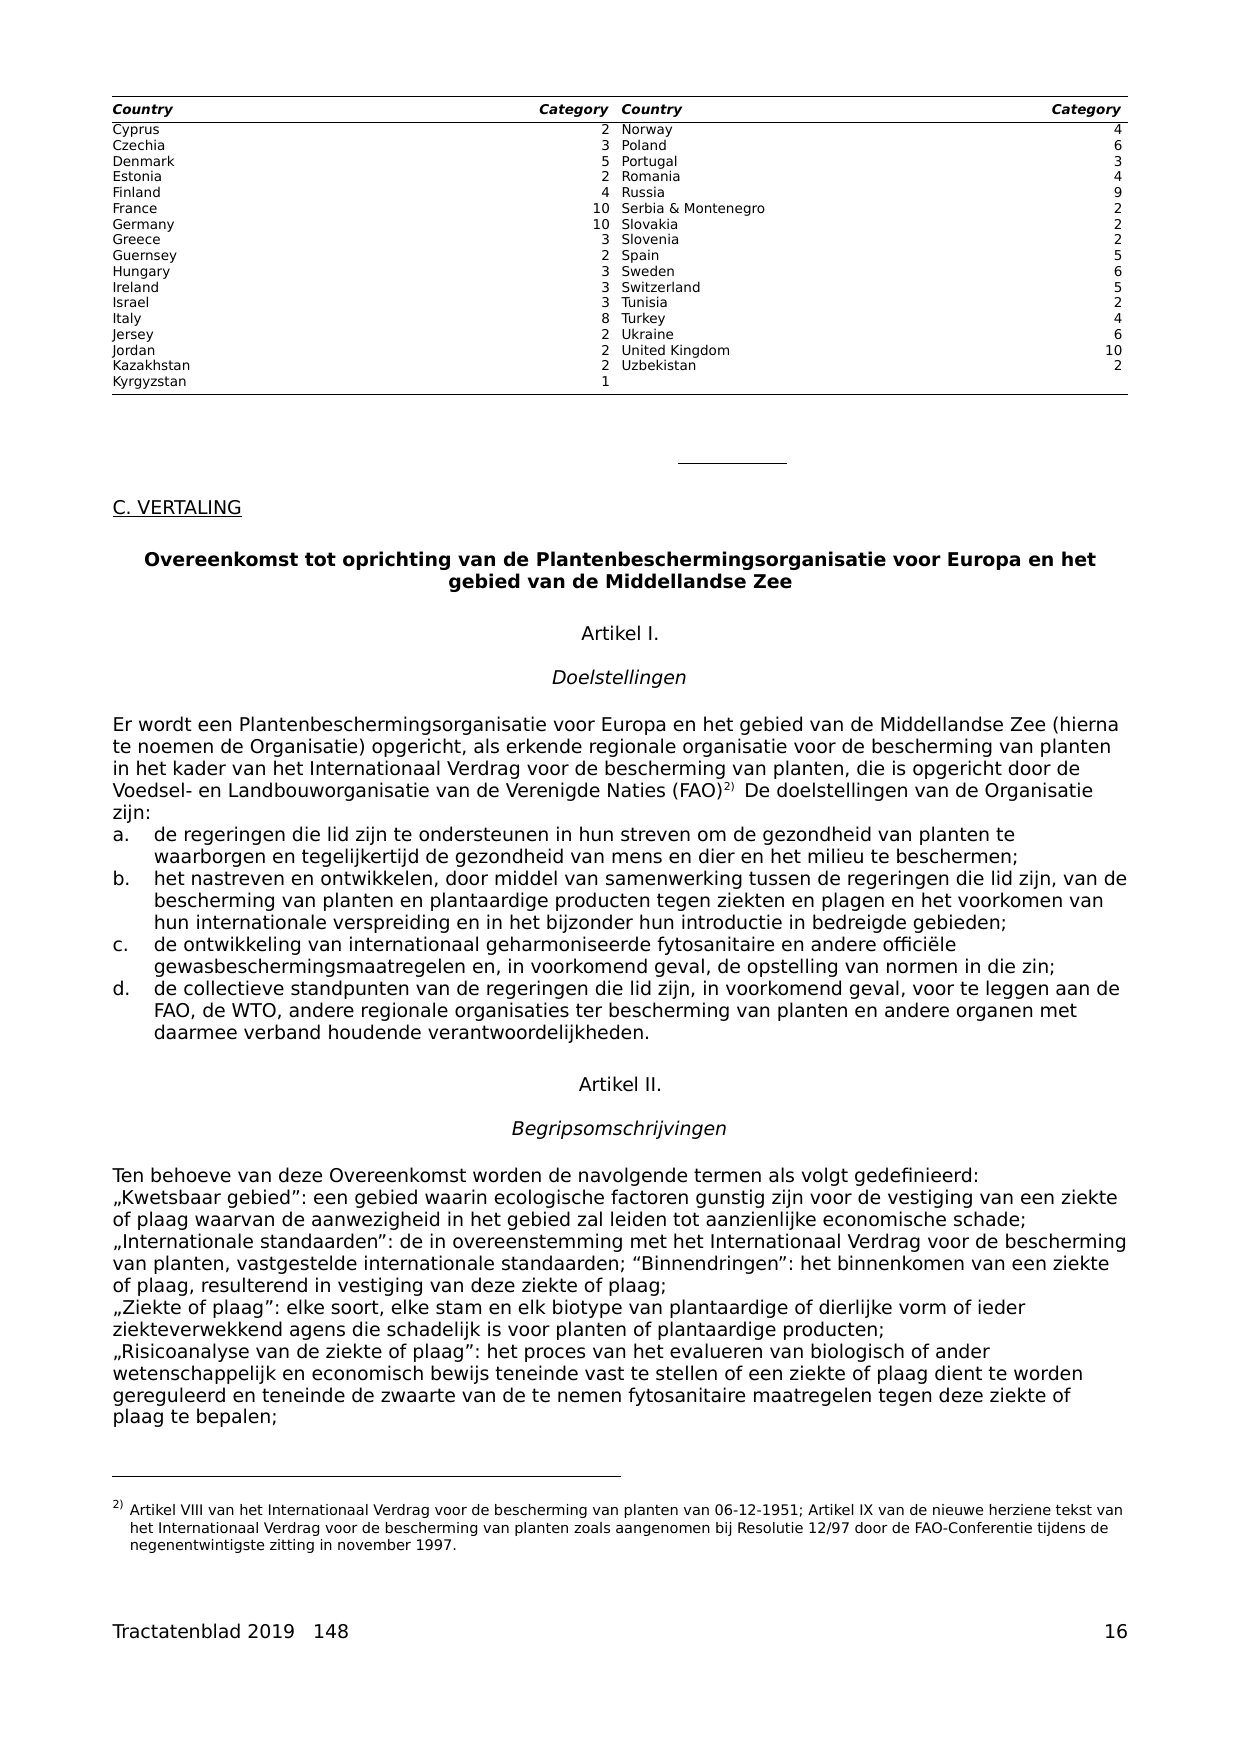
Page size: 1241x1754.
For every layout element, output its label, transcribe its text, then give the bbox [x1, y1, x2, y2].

table_cell 4 [343, 185, 615, 201]
table_cell Cyprus [112, 123, 343, 138]
table_cell Finland [112, 185, 343, 201]
table_cell 2 [970, 358, 1128, 374]
text „Ziekte of plaag”: elke soort, elke stam en elk biotype van plantaardige of dierlijke vorm of ieder ziekteverwekkend agens die schadelijk is voor planten of plantaardige producten; [112, 1297, 1128, 1341]
table_cell Russia [615, 185, 969, 201]
table_cell Ukraine [615, 327, 969, 342]
text Ten behoeve van deze Overeenkomst worden de navolgende termen als volgt gedefinieerd: [112, 1165, 1128, 1187]
subtitle Artikel I. Doelstellingen [112, 623, 1128, 689]
table_cell Greece [112, 232, 343, 248]
table_cell Denmark [112, 154, 343, 169]
table_header Country [112, 97, 343, 122]
text Artikel VIII van het Internationaal Verdrag voor de bescherming van planten van 06-12-1951; Artikel IX van de nieuwe herziene tekst van het Internationaal Verdrag voor de bescherming van planten zoals aangenomen bij Resolutie 12/97 door de FAO-Conferentie tijdens de negenentwintigste zitting in november 1997. [112, 1498, 1128, 1554]
table_cell 10 [343, 201, 615, 216]
text b. het nastreven en ontwikkelen, door middel van samenwerking tussen de regeringen die lid zijn, van de bescherming van planten en plantaardige producten tegen ziekten en plagen en het voorkomen van hun internationale verspreiding en in het bijzonder hun introductie in bedreigde gebieden; [112, 868, 1128, 934]
table_cell Sweden [615, 264, 969, 279]
table_cell Czechia [112, 138, 343, 153]
table_cell 9 [970, 185, 1128, 201]
text „Internationale standaarden”: de in overeenstemming met het Internationaal Verdrag voor de bescherming van planten, vastgestelde internationale standaarden; “Binnendringen”: het binnenkomen van een ziekte of plaag, resulterend in vestiging van deze ziekte of plaag; [112, 1231, 1128, 1297]
table_header Category [343, 97, 615, 122]
table_cell Guernsey [112, 248, 343, 264]
table_cell 3 [343, 138, 615, 153]
table_cell France [112, 201, 343, 216]
table_cell 3 [343, 295, 615, 311]
text c. de ontwikkeling van internationaal geharmoniseerde fytosanitaire en andere officiële gewasbeschermingsmaatregelen en, in voorkomend geval, de opstelling van normen in die zin; [112, 934, 1128, 978]
table_cell 2 [970, 216, 1128, 232]
table_cell 2 [343, 123, 615, 138]
table_header Country [615, 97, 969, 122]
table_cell Kyrgyzstan [112, 374, 343, 394]
table_cell 4 [970, 311, 1128, 327]
table_cell 10 [970, 342, 1128, 358]
table_cell 6 [970, 264, 1128, 279]
text a. de regeringen die lid zijn te ondersteunen in hun streven om de gezondheid van planten te waarborgen en tegelijkertijd de gezondheid van mens en dier en het milieu te beschermen; [112, 824, 1128, 868]
table_cell Ireland [112, 279, 343, 295]
subtitle Overeenkomst tot oprichting van de Plantenbeschermingsorganisatie voor Europa en het gebied van de Middellandse Zee [112, 549, 1128, 593]
text „Kwetsbaar gebied”: een gebied waarin ecologische factoren gunstig zijn voor de vestiging van een ziekte of plaag waarvan de aanwezigheid in het gebied zal leiden tot aanzienlijke economische schade; [112, 1187, 1128, 1231]
table_cell 2 [343, 327, 615, 342]
table_cell Jordan [112, 342, 343, 358]
table_cell 3 [343, 279, 615, 295]
subtitle C. VERTALING [112, 497, 1128, 519]
table_cell Kazakhstan [112, 358, 343, 374]
table_cell 6 [970, 327, 1128, 342]
table_cell Spain [615, 248, 969, 264]
table_cell 3 [343, 232, 615, 248]
table_cell Germany [112, 216, 343, 232]
table_header Category [970, 97, 1128, 122]
table_cell Estonia [112, 169, 343, 185]
subtitle Artikel II. Begripsomschrijvingen [112, 1074, 1128, 1140]
table_cell Poland [615, 138, 969, 153]
table_cell [970, 374, 1128, 394]
table_cell 2 [343, 358, 615, 374]
table_cell Turkey [615, 311, 969, 327]
table_cell 2 [343, 248, 615, 264]
table_cell Tunisia [615, 295, 969, 311]
table_cell 3 [343, 264, 615, 279]
table_cell 5 [970, 248, 1128, 264]
table_cell 1 [343, 374, 615, 394]
table_cell Italy [112, 311, 343, 327]
table_cell Switzerland [615, 279, 969, 295]
table_cell 2 [970, 232, 1128, 248]
table_cell 10 [343, 216, 615, 232]
table_cell 2 [343, 342, 615, 358]
table_cell 6 [970, 138, 1128, 153]
table_cell 8 [343, 311, 615, 327]
table_cell 4 [970, 169, 1128, 185]
table_cell 2 [970, 295, 1128, 311]
table_cell 2 [343, 169, 615, 185]
table_cell Slovakia [615, 216, 969, 232]
table_cell Romania [615, 169, 969, 185]
table_cell Uzbekistan [615, 358, 969, 374]
table_cell Portugal [615, 154, 969, 169]
table_cell Israel [112, 295, 343, 311]
table_cell 5 [343, 154, 615, 169]
table_cell 2 [970, 201, 1128, 216]
table_cell Slovenia [615, 232, 969, 248]
table_cell 3 [970, 154, 1128, 169]
text d. de collectieve standpunten van de regeringen die lid zijn, in voorkomend geval, voor te leggen aan de FAO, de WTO, andere regionale organisaties ter bescherming van planten en andere organen met daarmee verband houdende verantwoordelijkheden. [112, 978, 1128, 1044]
table_cell United Kingdom [615, 342, 969, 358]
table_cell Hungary [112, 264, 343, 279]
table_cell 5 [970, 279, 1128, 295]
text Er wordt een Plantenbeschermingsorganisatie voor Europa en het gebied van de Middellandse Zee (hierna te noemen de Organisatie) opgericht, als erkende regionale organisatie voor de bescherming van planten in het kader van het Internationaal Verdrag voor de bescherming van planten, die is opgericht door de Voedsel- en Landbouworganisatie van de Verenigde Naties (FAO) De doelstellingen van de Organisatie zijn: [112, 714, 1128, 824]
table_cell [615, 374, 969, 394]
table_cell Norway [615, 123, 969, 138]
table_cell 4 [970, 123, 1128, 138]
table_cell Jersey [112, 327, 343, 342]
table_cell Serbia & Montenegro [615, 201, 969, 216]
text „Risicoanalyse van de ziekte of plaag”: het proces van het evalueren van biologisch of ander wetenschappelijk en economisch bewijs teneinde vast te stellen of een ziekte of plaag dient te worden gereguleerd en teneinde de zwaarte van de te nemen fytosanitaire maatregelen tegen deze ziekte of plaag te bepalen; [112, 1341, 1128, 1428]
